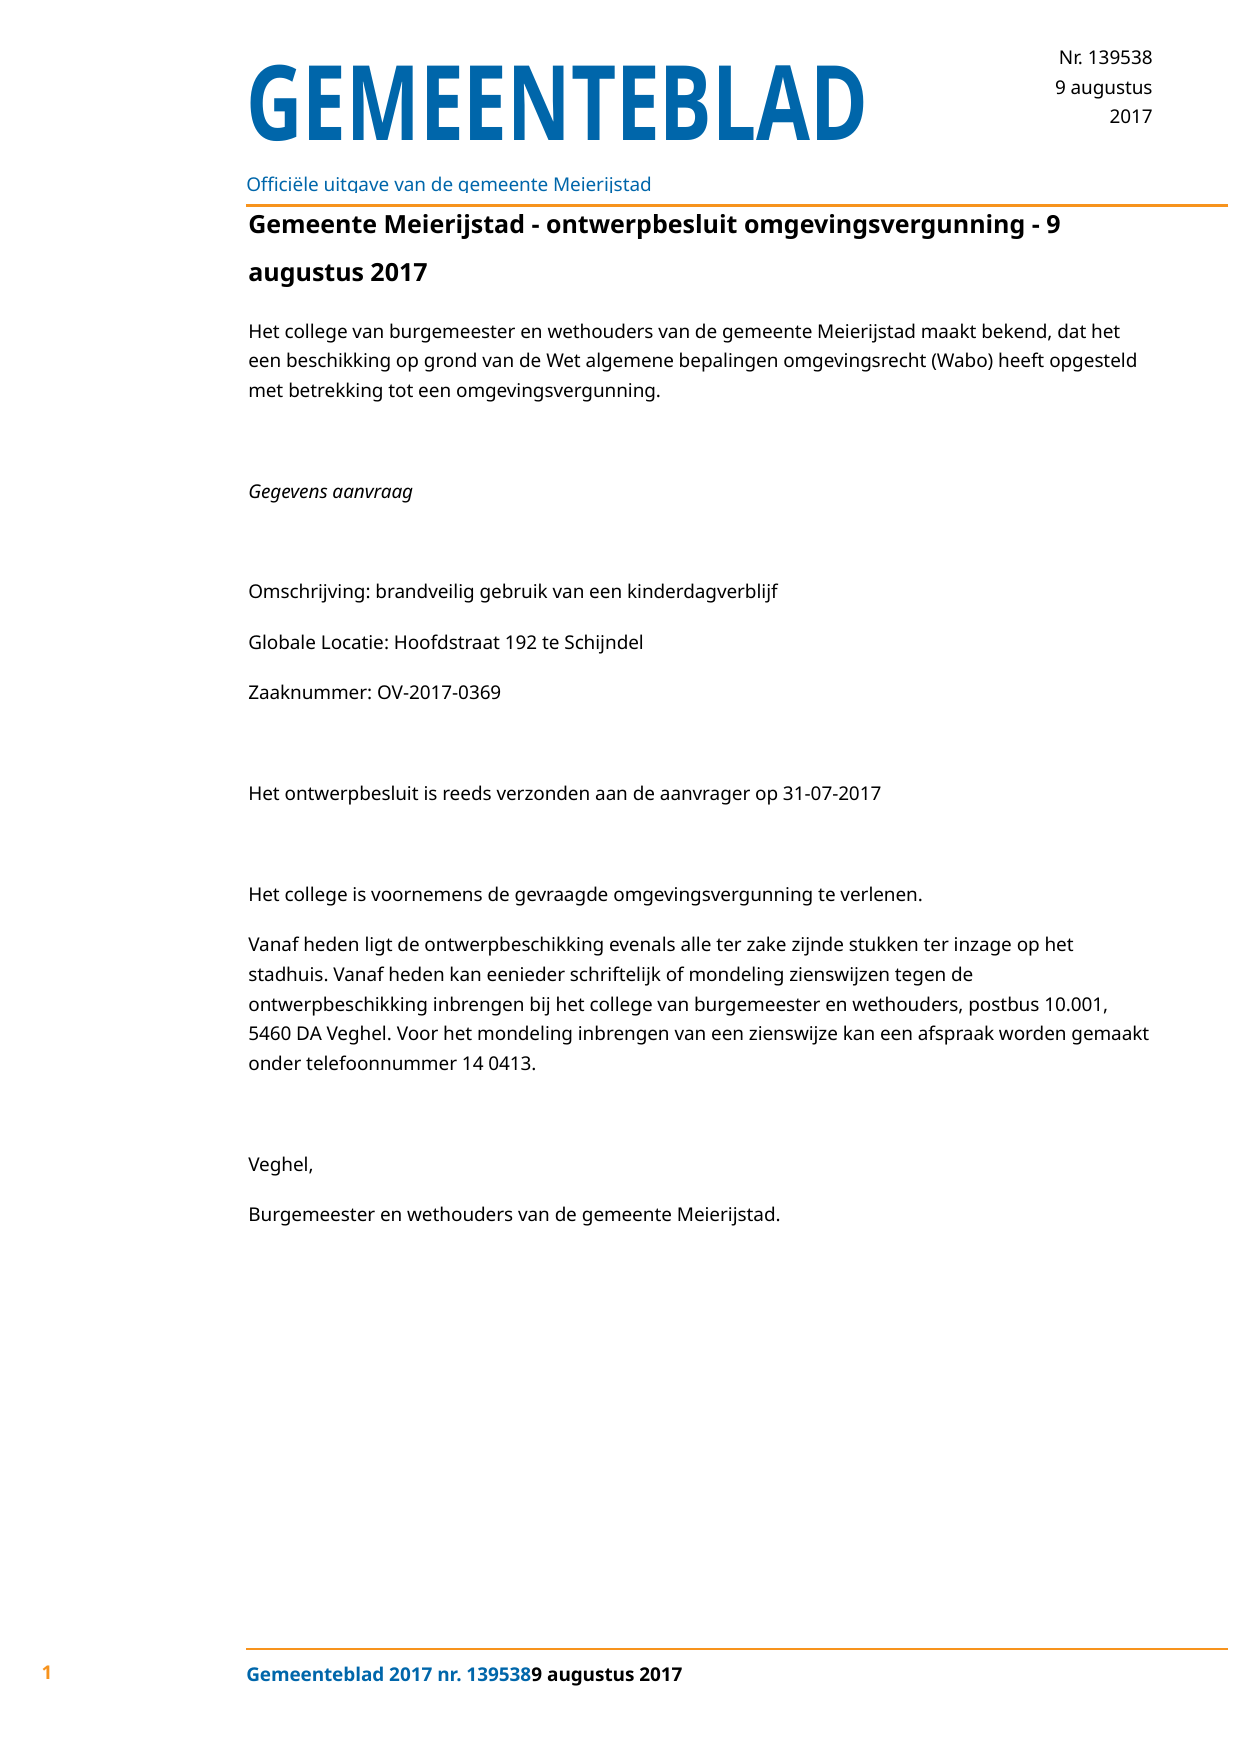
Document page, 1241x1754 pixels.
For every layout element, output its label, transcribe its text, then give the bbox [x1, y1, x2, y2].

text Gegevens aanvraag [248, 478, 1152, 504]
text Zaaknummer: OV-2017-0369 [248, 679, 1152, 705]
text Het college is voornemens de gevraagde omgevingsvergunning te verlenen. [248, 881, 1152, 907]
picture [41, 47, 231, 172]
text Het college van burgemeester en wethouders van de gemeente Meierijstad maakt bekend, dat het een beschikking op grond van de Wet algemene bepalingen omgevingsrecht (Wabo) heeft opgesteld met betrekking tot een omgevingsvergunning. [248, 318, 1152, 403]
text Gemeente Meierijstad - ontwerpbesluit omgevingsvergunning - 9 augustus 2017 [248, 207, 1152, 288]
text Veghel, [248, 1151, 1152, 1177]
text Omschrijving: brandveilig gebruik van een kinderdagverblijf [248, 579, 1152, 604]
text Burgemeester en wethouders van de gemeente Meierijstad. [248, 1201, 1152, 1227]
text Globale Locatie: Hoofdstraat 192 te Schijndel [248, 629, 1152, 655]
text Vanaf heden ligt de ontwerpbeschikking evenals alle ter zake zijnde stukken ter inzage op het stadhuis. Vanaf heden kan eenieder schriftelijk of mondeling zienswijzen tegen de ontwerpbeschikking inbrengen bij het college van burgemeester en wethouders, postbus 10.001, 5460 DA Veghel. Voor het mondeling inbrengen van een zienswijze kan een afspraak worden gemaakt onder telefoonnummer 14 0413. [248, 932, 1152, 1076]
text Het ontwerpbesluit is reeds verzonden aan de aanvrager op 31-07-2017 [248, 780, 1152, 806]
